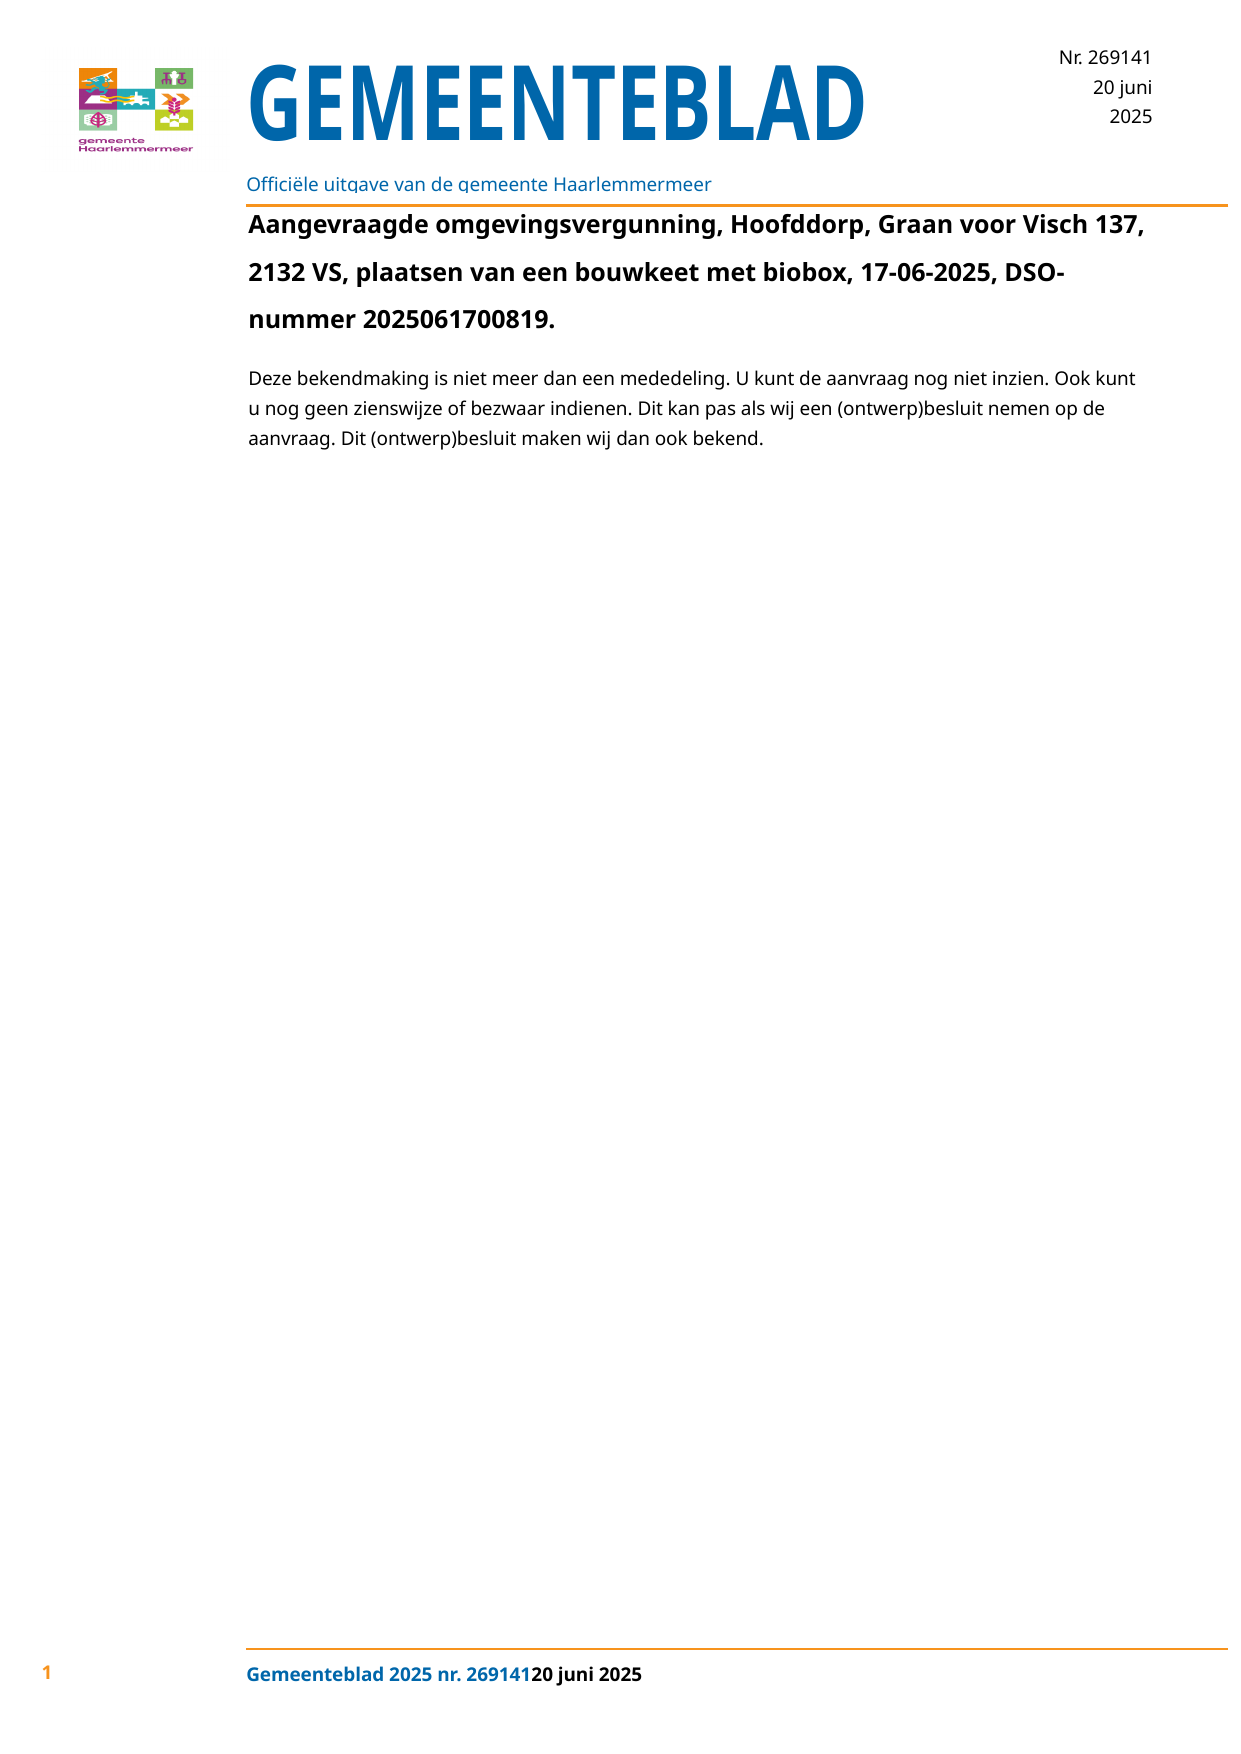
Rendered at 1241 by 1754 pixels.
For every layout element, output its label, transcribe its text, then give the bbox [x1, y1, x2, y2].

picture [41, 47, 231, 172]
text Deze bekendmaking is niet meer dan een mededeling. U kunt de aanvraag nog niet inzien. Ook kunt u nog geen zienswijze of bezwaar indienen. Dit kan pas als wij een (ontwerp)besluit nemen op de aanvraag. Dit (ontwerp)besluit maken wij dan ook bekend. [248, 366, 1152, 450]
text Aangevraagde omgevingsvergunning, Hoofddorp, Graan voor Visch 137, 2132 VS, plaatsen van een bouwkeet met biobox, 17-06-2025, DSO-nummer 2025061700819. [248, 207, 1152, 336]
